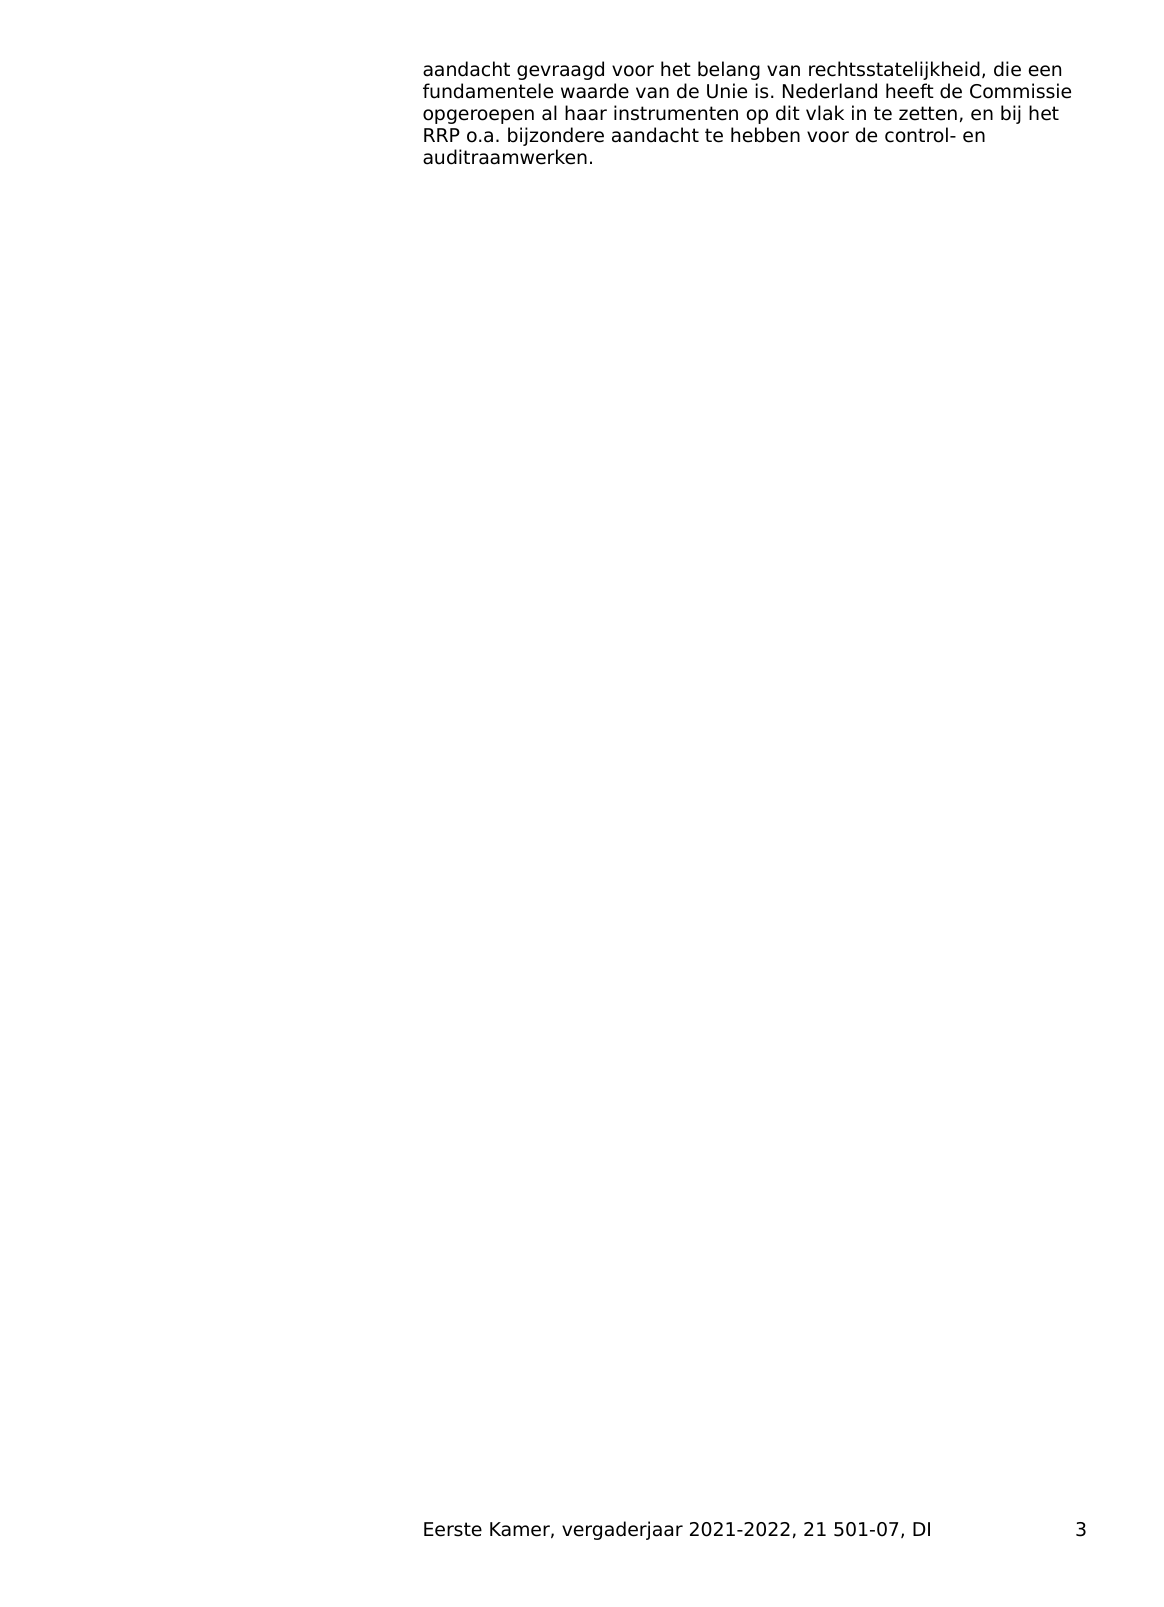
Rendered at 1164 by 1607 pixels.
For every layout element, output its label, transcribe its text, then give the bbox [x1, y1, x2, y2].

text aandacht gevraagd voor het belang van rechtsstatelijkheid, die een fundamentele waarde van de Unie is. Nederland heeft de Commissie opgeroepen al haar instrumenten op dit vlak in te zetten, en bij het RRP o.a. bijzondere aandacht te hebben voor de control- en auditraamwerken. [422, 59, 1087, 169]
